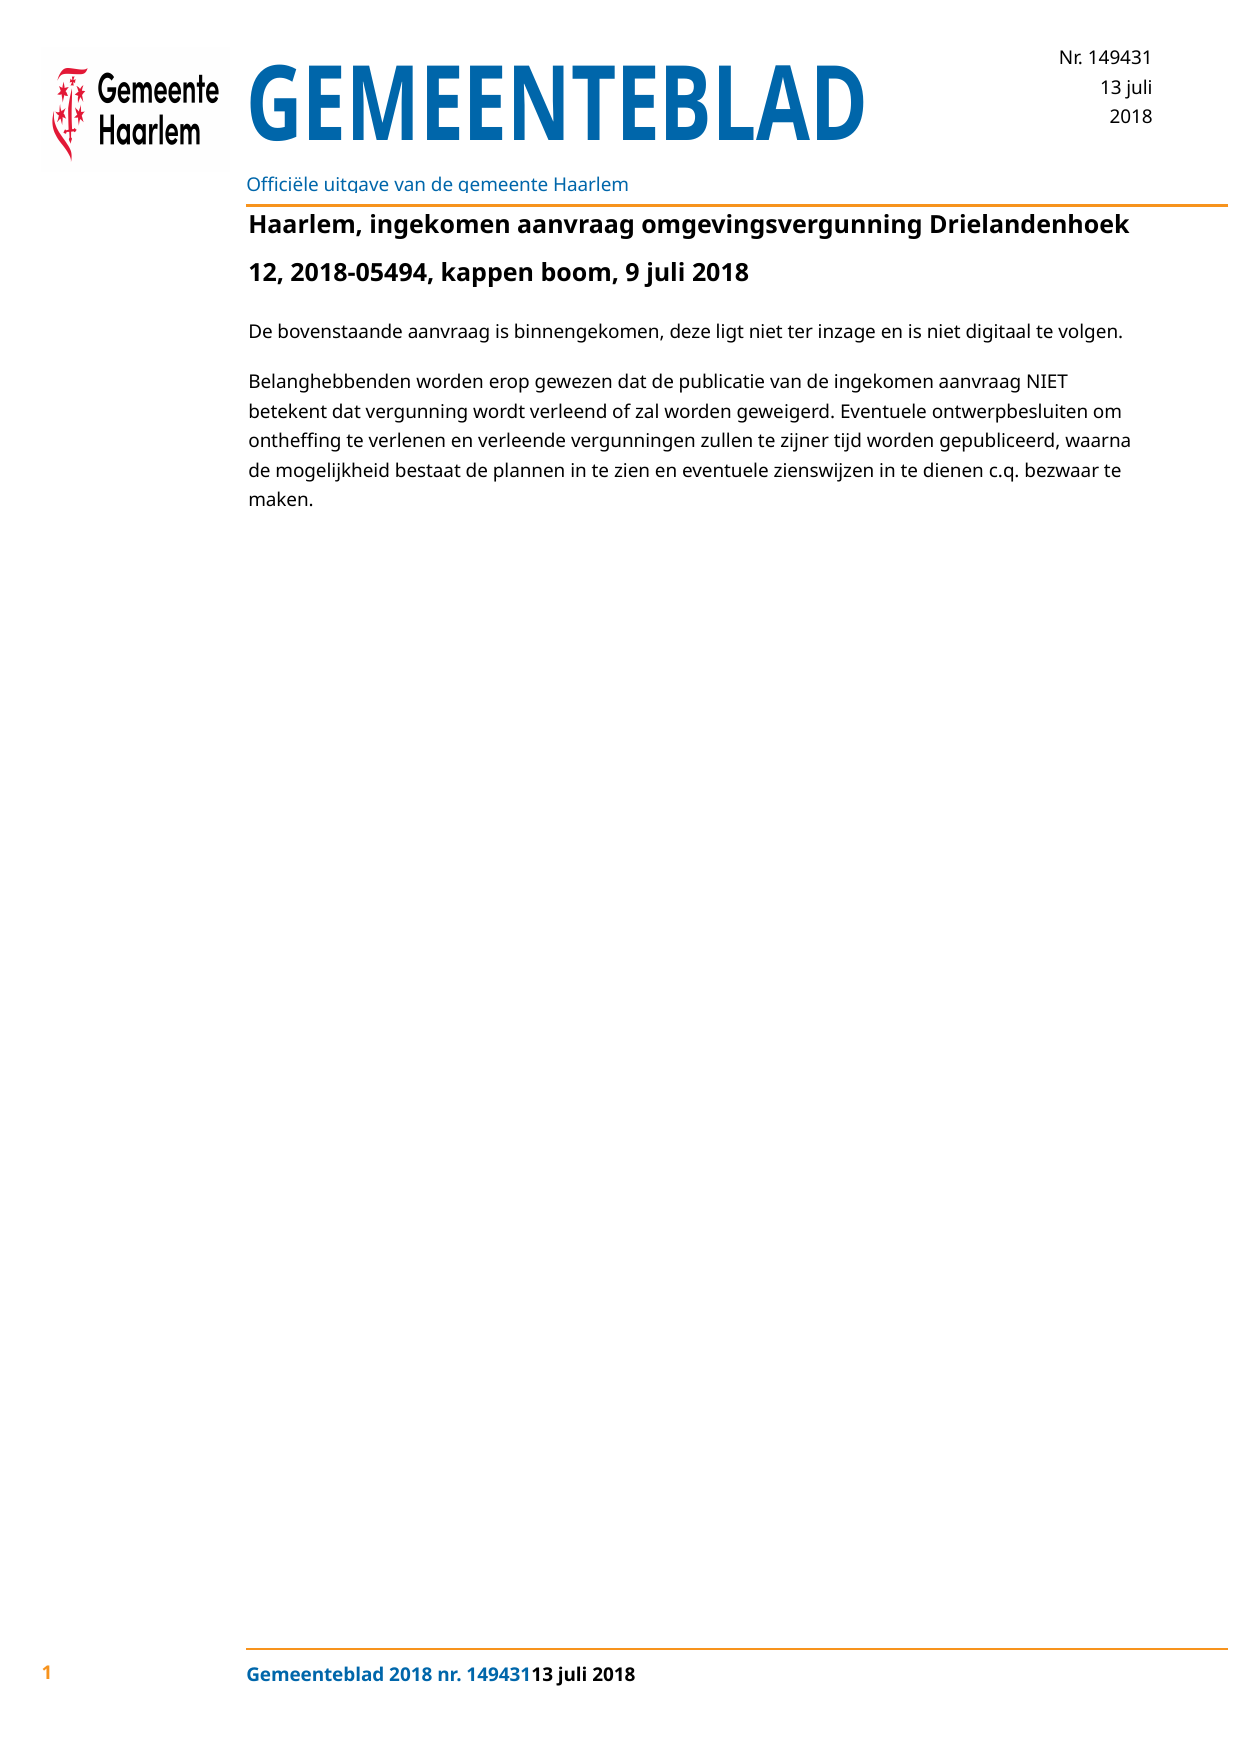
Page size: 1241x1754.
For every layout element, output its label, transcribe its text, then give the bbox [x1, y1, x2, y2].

picture [41, 47, 231, 172]
text Belanghebbenden worden erop gewezen dat de publicatie van de ingekomen aanvraag NIET betekent dat vergunning wordt verleend of zal worden geweigerd. Eventuele ontwerpbesluiten om ontheffing te verlenen en verleende vergunningen zullen te zijner tijd worden gepubliceerd, waarna de mogelijkheid bestaat de plannen in te zien en eventuele zienswijzen in te dienen c.q. bezwaar te maken. [248, 368, 1152, 512]
text De bovenstaande aanvraag is binnengekomen, deze ligt niet ter inzage en is niet digitaal te volgen. [248, 318, 1152, 344]
text Haarlem, ingekomen aanvraag omgevingsvergunning Drielandenhoek 12, 2018-05494, kappen boom, 9 juli 2018 [248, 207, 1152, 288]
